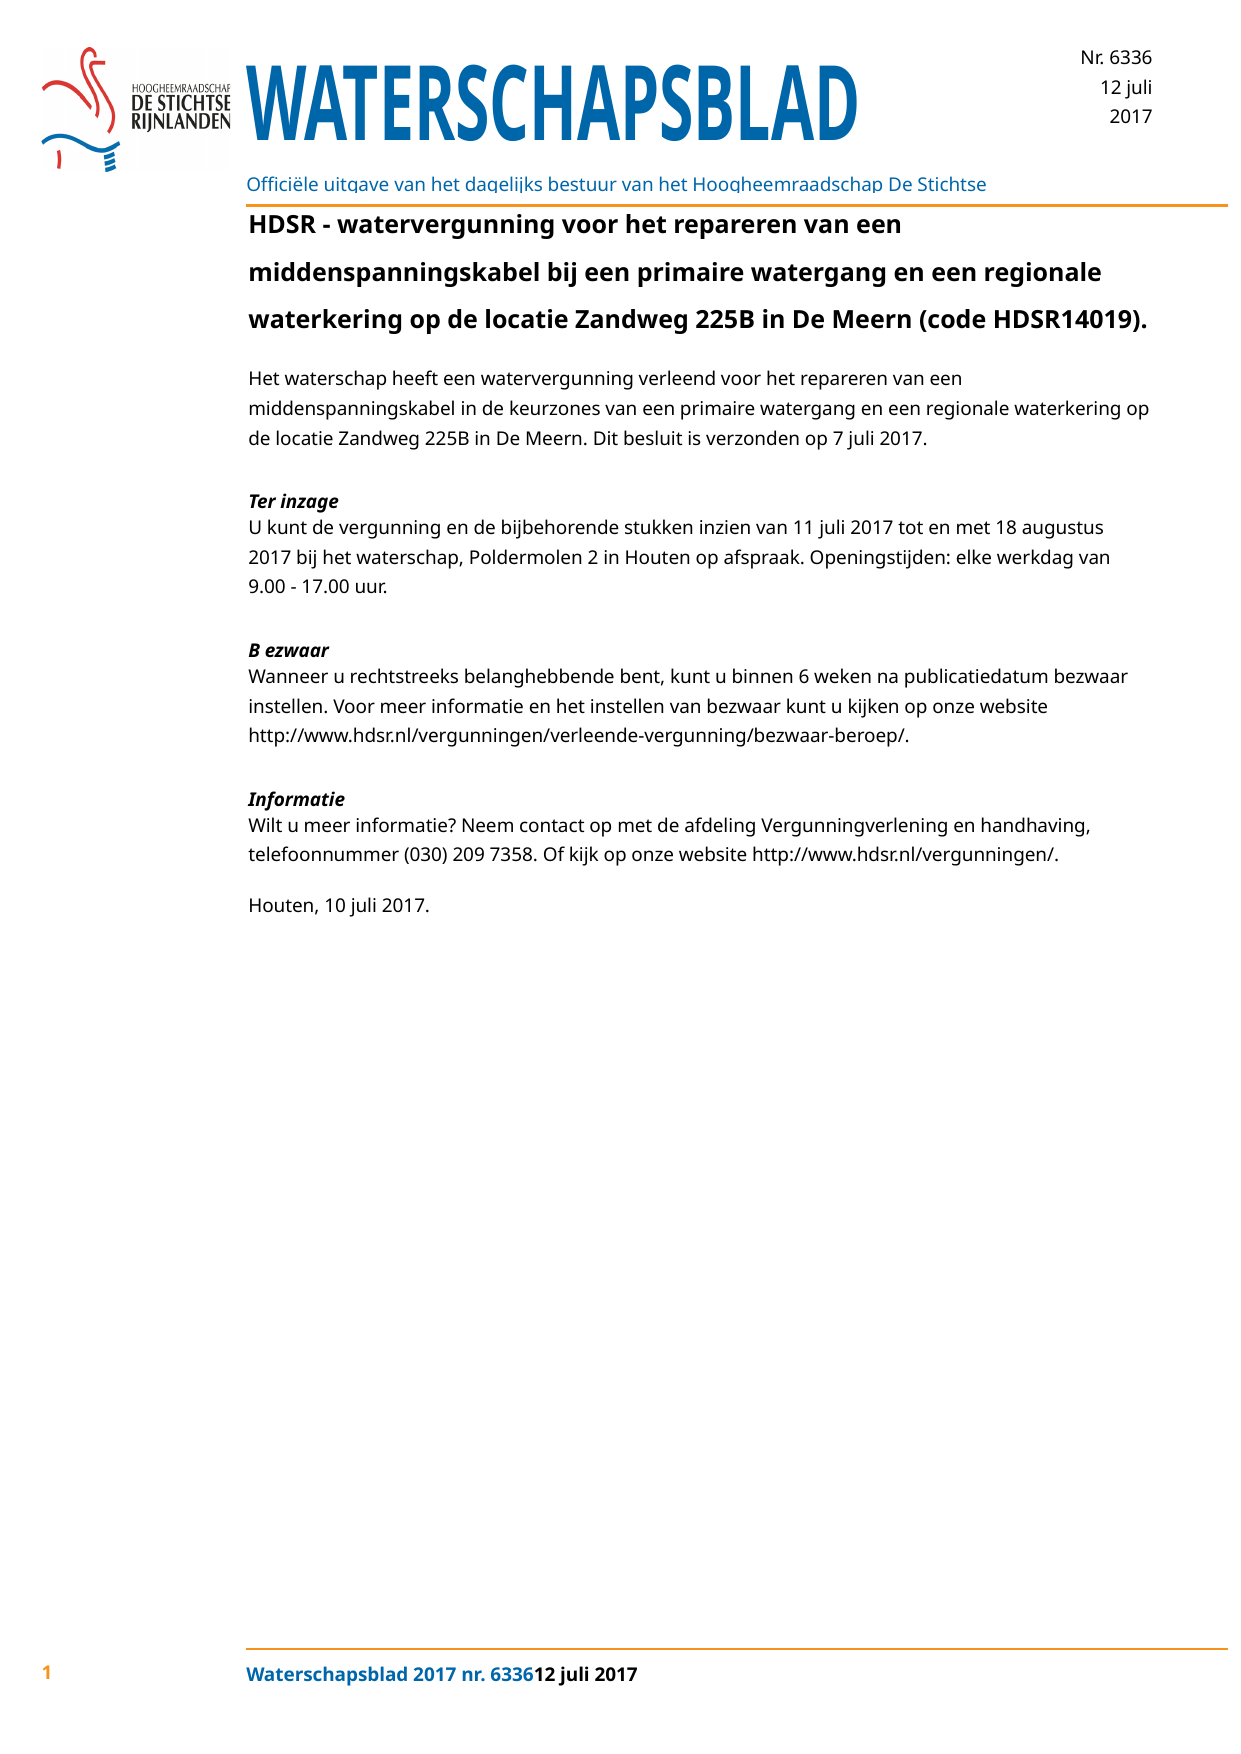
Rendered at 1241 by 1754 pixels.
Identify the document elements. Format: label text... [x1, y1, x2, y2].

text Houten, 10 juli 2017. [248, 892, 1152, 918]
text Informatie [248, 786, 1152, 812]
picture [41, 47, 231, 172]
text Wanneer u rechtstreeks belanghebbende bent, kunt u binnen 6 weken na publicatiedatum bezwaar instellen. Voor meer informatie en het instellen van bezwaar kunt u kijken op onze website http://www.hdsr.nl/vergunningen/verleende-vergunning/bezwaar-beroep/. [248, 663, 1152, 748]
text Het waterschap heeft een watervergunning verleend voor het repareren van een middenspanningskabel in de keurzones van een primaire watergang en een regionale waterkering op de locatie Zandweg 225B in De Meern. Dit besluit is verzonden op 7 juli 2017. [248, 366, 1152, 450]
text Ter inzage [248, 489, 1152, 514]
text Wilt u meer informatie? Neem contact op met de afdeling Vergunningverlening en handhaving, telefoonnummer (030) 209 7358. Of kijk op onze website http://www.hdsr.nl/vergunningen/. [248, 812, 1152, 867]
text B ezwaar [248, 637, 1152, 663]
text U kunt de vergunning en de bijbehorende stukken inzien van 11 juli 2017 tot en met 18 augustus 2017 bij het waterschap, Poldermolen 2 in Houten op afspraak. Openingstijden: elke werkdag van 9.00 - 17.00 uur. [248, 514, 1152, 599]
text HDSR - watervergunning voor het repareren van een middenspanningskabel bij een primaire watergang en een regionale waterkering op de locatie Zandweg 225B in De Meern (code HDSR14019). [248, 207, 1152, 336]
